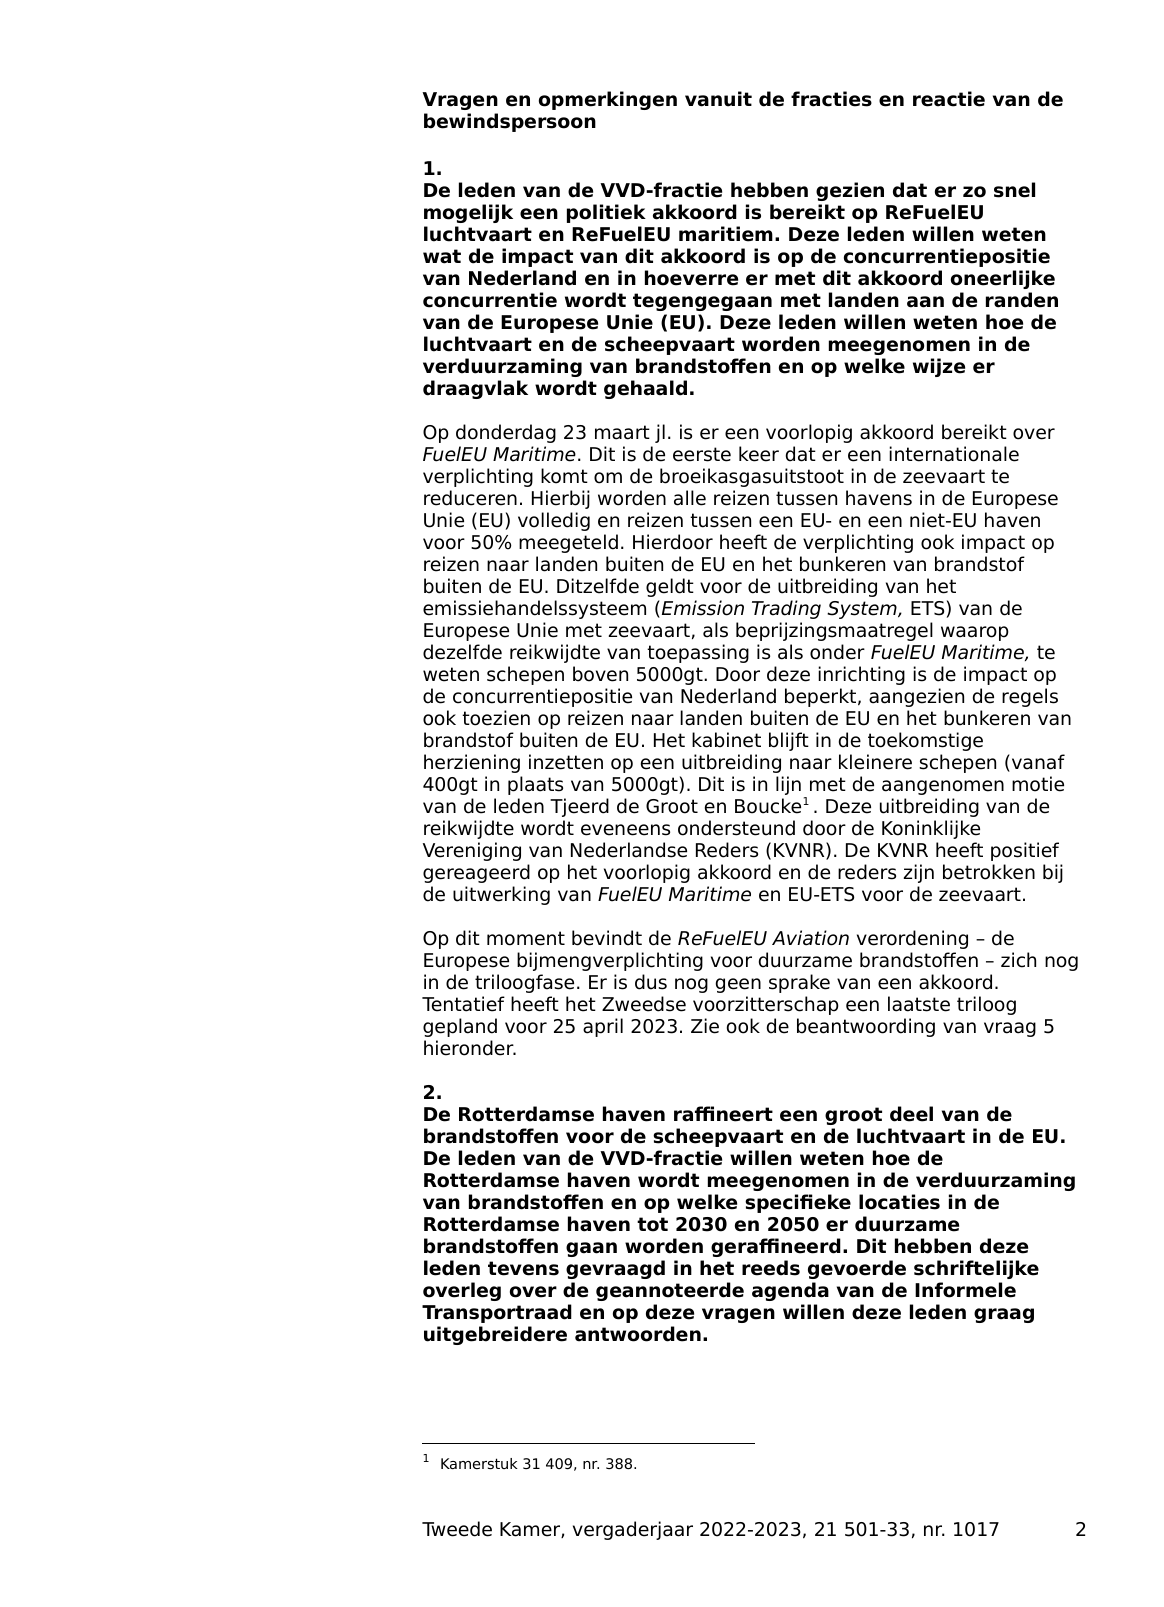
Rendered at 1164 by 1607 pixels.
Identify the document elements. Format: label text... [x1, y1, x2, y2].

text De leden van de VVD-fractie hebben gezien dat er zo snel mogelijk een politiek akkoord is bereikt op ReFuelEU luchtvaart en ReFuelEU maritiem. Deze leden willen weten wat de impact van dit akkoord is op de concurrentiepositie van Nederland en in hoeverre er met dit akkoord oneerlijke concurrentie wordt tegengegaan met landen aan de randen van de Europese Unie (EU). Deze leden willen weten hoe de luchtvaart en de scheepvaart worden meegenomen in de verduurzaming van brandstoffen en op welke wijze er draagvlak wordt gehaald. [422, 180, 1087, 400]
text Op donderdag 23 maart jl. is er een voorlopig akkoord bereikt over FuelEU Maritime. Dit is de eerste keer dat er een internationale verplichting komt om de broeikasgasuitstoot in de zeevaart te reduceren. Hierbij worden alle reizen tussen havens in de Europese Unie (EU) volledig en reizen tussen een EU- en een niet-EU haven voor 50% meegeteld. Hierdoor heeft de verplichting ook impact op reizen naar landen buiten de EU en het bunkeren van brandstof buiten de EU. Ditzelfde geldt voor de uitbreiding van het emissiehandelssysteem (Emission Trading System, ETS) van de Europese Unie met zeevaart, als beprijzingsmaatregel waarop dezelfde reikwijdte van toepassing is als onder FuelEU Maritime, te weten schepen boven 5000gt. Door deze inrichting is de impact op de concurrentiepositie van Nederland beperkt, aangezien de regels ook toezien op reizen naar landen buiten de EU en het bunkeren van brandstof buiten de EU. Het kabinet blijft in de toekomstige herziening inzetten op een uitbreiding naar kleinere schepen (vanaf 400gt in plaats van 5000gt). Dit is in lijn met de aangenomen motie van de leden Tjeerd de Groot en Boucke. Deze uitbreiding van de reikwijdte wordt eveneens ondersteund door de Koninklijke Vereniging van Nederlandse Reders (KVNR). De KVNR heeft positief gereageerd op het voorlopig akkoord en de reders zijn betrokken bij de uitwerking van FuelEU Maritime en EU-ETS voor de zeevaart. [422, 422, 1087, 906]
text 2. [422, 1082, 1087, 1104]
text Op dit moment bevindt de ReFuelEU Aviation verordening – de Europese bijmengverplichting voor duurzame brandstoffen – zich nog in de triloogfase. Er is dus nog geen sprake van een akkoord. Tentatief heeft het Zweedse voorzitterschap een laatste triloog gepland voor 25 april 2023. Zie ook de beantwoording van vraag 5 hieronder. [422, 928, 1087, 1059]
text 1. [422, 158, 1087, 180]
text De Rotterdamse haven raffineert een groot deel van de brandstoffen voor de scheepvaart en de luchtvaart in de EU. De leden van de VVD-fractie willen weten hoe de Rotterdamse haven wordt meegenomen in de verduurzaming van brandstoffen en op welke specifieke locaties in de Rotterdamse haven tot 2030 en 2050 er duurzame brandstoffen gaan worden geraffineerd. Dit hebben deze leden tevens gevraagd in het reeds gevoerde schriftelijke overleg over de geannoteerde agenda van de Informele Transportraad en op deze vragen willen deze leden graag uitgebreidere antwoorden. [422, 1104, 1087, 1346]
text Kamerstuk 31 409, nr. 388. [422, 1452, 1087, 1474]
subtitle Vragen en opmerkingen vanuit de fracties en reactie van de bewindspersoon [422, 89, 1087, 133]
